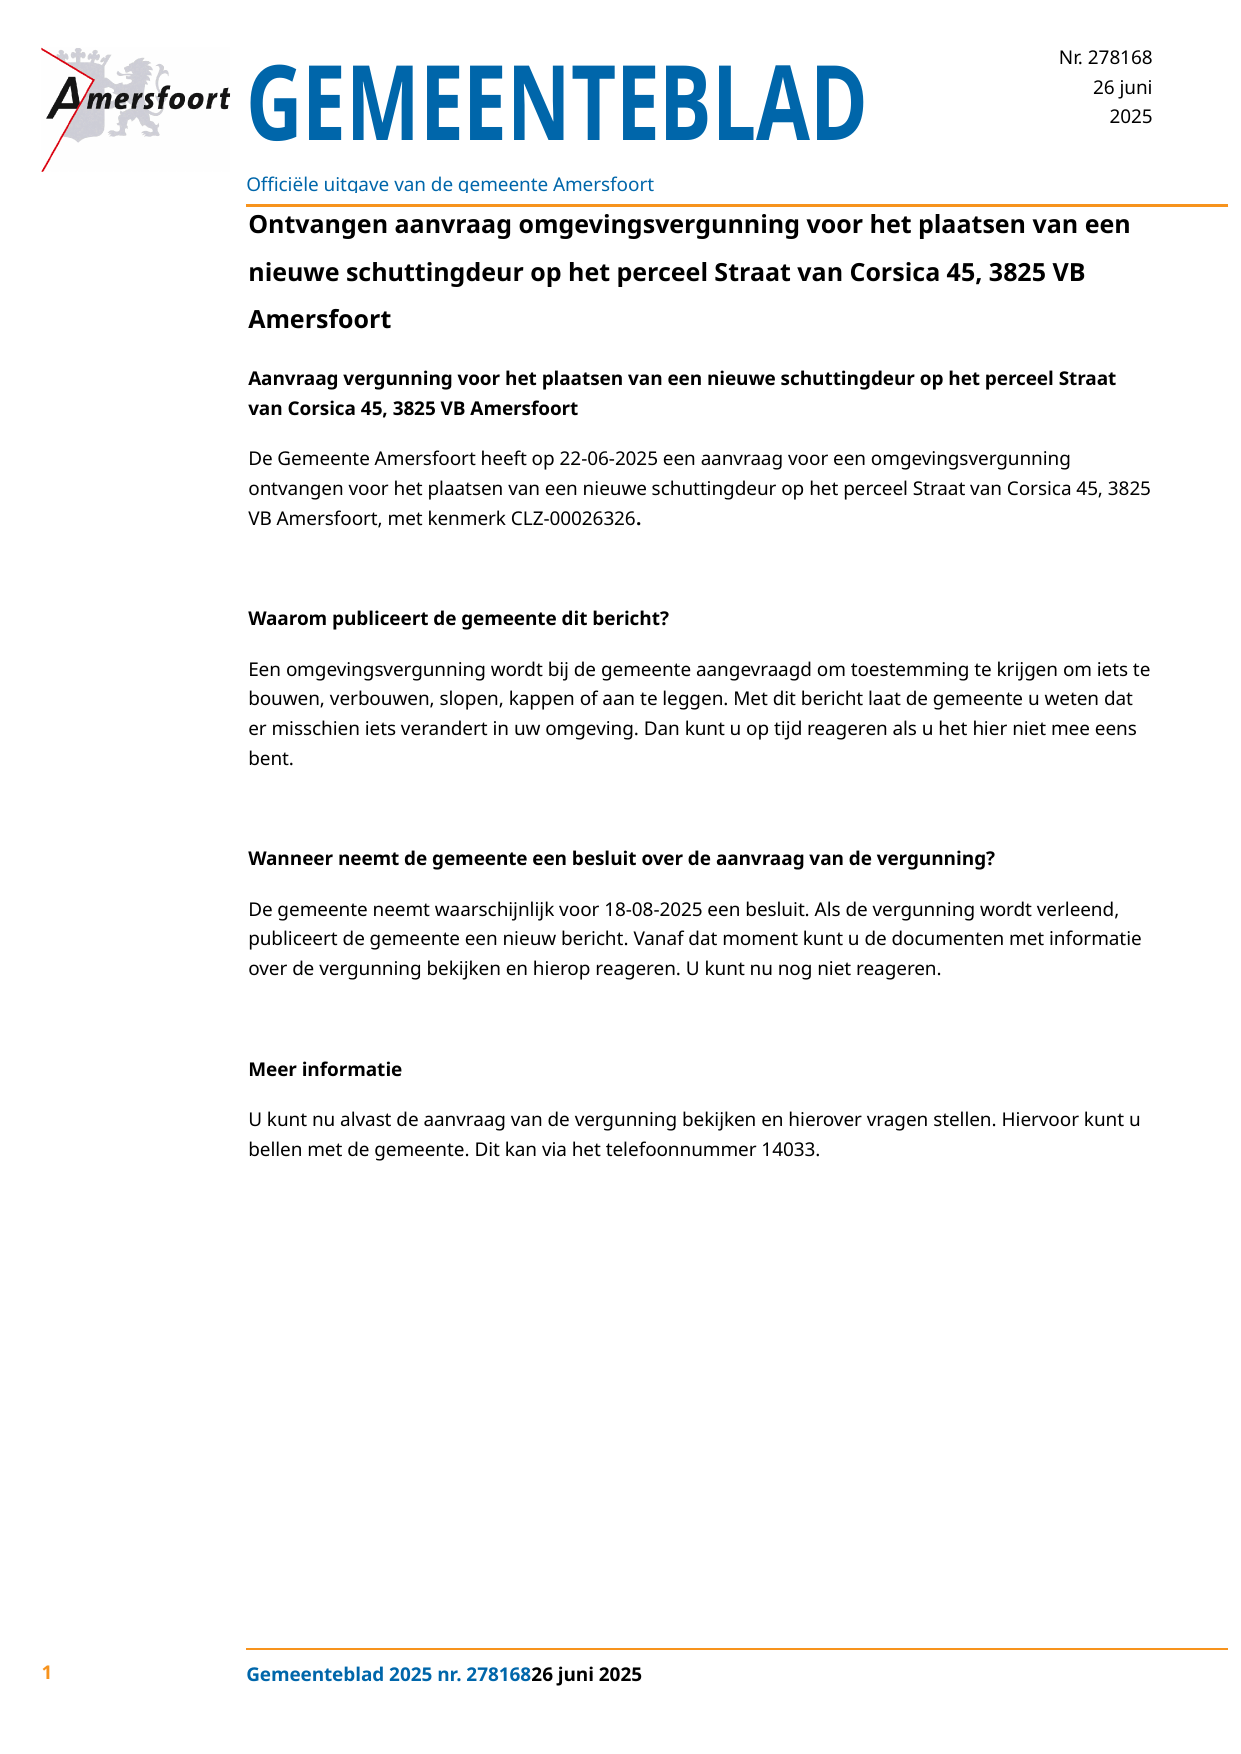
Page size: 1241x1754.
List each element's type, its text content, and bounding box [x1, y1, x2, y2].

text De gemeente neemt waarschijnlijk voor 18-08-2025 een besluit. Als de vergunning wordt verleend, publiceert de gemeente een nieuw bericht. Vanaf dat moment kunt u de documenten met informatie over de vergunning bekijken en hierop reageren. U kunt nu nog niet reageren. [248, 896, 1152, 981]
text Een omgevingsvergunning wordt bij de gemeente aangevraagd om toestemming te krijgen om iets te bouwen, verbouwen, slopen, kappen of aan te leggen. Met dit bericht laat de gemeente u weten dat er misschien iets verandert in uw omgeving. Dan kunt u op tijd reageren als u het hier niet mee eens bent. [248, 656, 1152, 770]
text Wanneer neemt de gemeente een besluit over de aanvraag van de vergunning? [248, 846, 1152, 871]
text Waarom publiceert de gemeente dit bericht? [248, 606, 1152, 631]
text Ontvangen aanvraag omgevingsvergunning voor het plaatsen van een nieuwe schuttingdeur op het perceel Straat van Corsica 45, 3825 VB Amersfoort [248, 207, 1152, 336]
text Meer informatie [248, 1056, 1152, 1082]
text Aanvraag vergunning voor het plaatsen van een nieuwe schuttingdeur op het perceel Straat van Corsica 45, 3825 VB Amersfoort [248, 366, 1152, 421]
picture [41, 47, 231, 172]
text De Gemeente Amersfoort heeft op 22-06-2025 een aanvraag voor een omgevingsvergunning ontvangen voor het plaatsen van een nieuwe schuttingdeur op het perceel Straat van Corsica 45, 3825 VB Amersfoort, met kenmerk CLZ-00026326. [248, 446, 1152, 530]
text U kunt nu alvast de aanvraag van de vergunning bekijken en hierover vragen stellen. Hiervoor kunt u bellen met de gemeente. Dit kan via het telefoonnummer 14033. [248, 1106, 1152, 1162]
